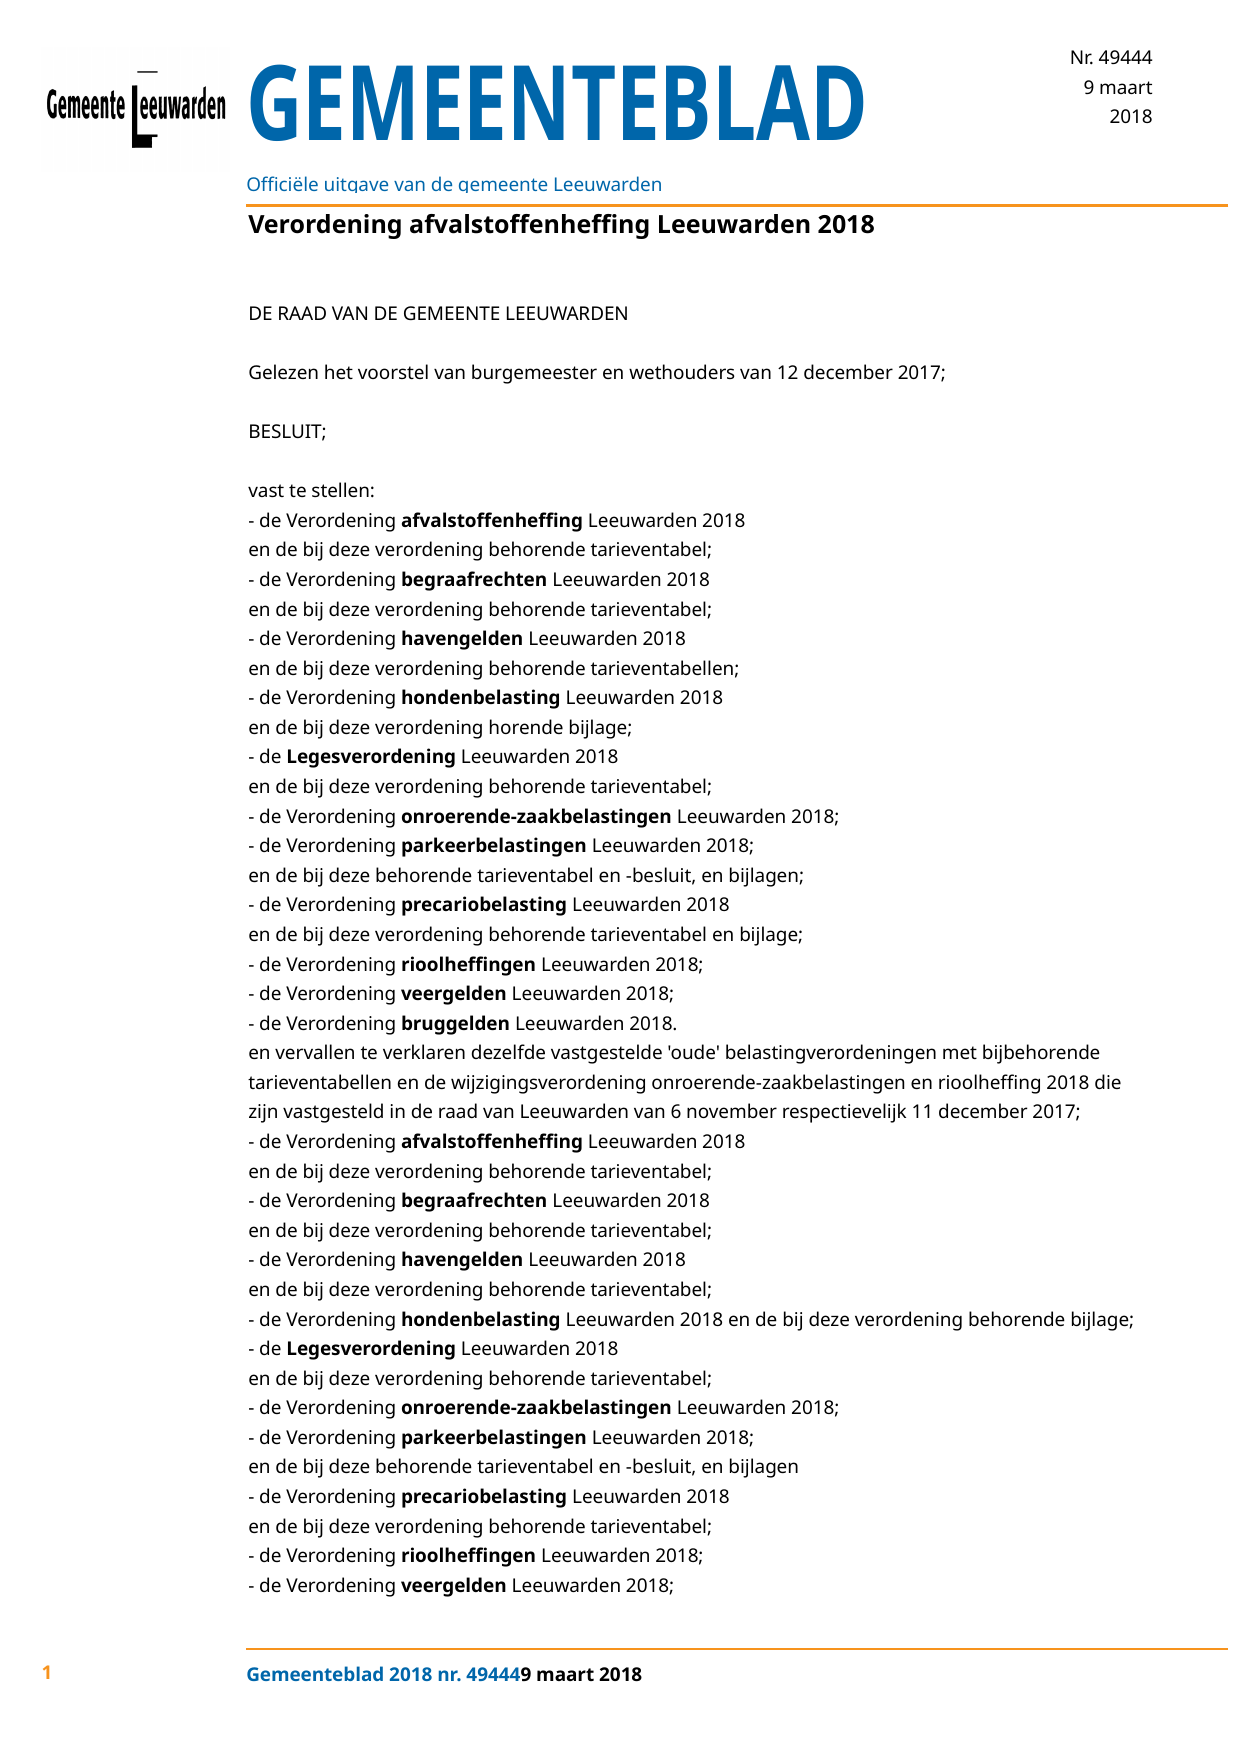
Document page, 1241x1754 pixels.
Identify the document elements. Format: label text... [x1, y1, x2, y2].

text - de Verordening rioolheffingen Leeuwarden 2018; [248, 951, 1152, 976]
text DE RAAD VAN DE GEMEENTE LEEUWARDEN [248, 300, 1152, 326]
text en de bij deze behorende tarieventabel en -besluit, en bijlagen [248, 1454, 1152, 1479]
text - de Verordening havengelden Leeuwarden 2018 [248, 1247, 1152, 1272]
text en de bij deze verordening behorende tarieventabel; [248, 1513, 1152, 1538]
text - de Verordening hondenbelasting Leeuwarden 2018 [248, 684, 1152, 710]
text en de bij deze verordening behorende tarieventabel; [248, 773, 1152, 799]
text - de Verordening bruggelden Leeuwarden 2018. [248, 1010, 1152, 1036]
text - de Verordening parkeerbelastingen Leeuwarden 2018; [248, 832, 1152, 858]
text - de Verordening begraafrechten Leeuwarden 2018 [248, 1187, 1152, 1213]
text - de Legesverordening Leeuwarden 2018 [248, 1335, 1152, 1361]
text Gelezen het voorstel van burgemeester en wethouders van 12 december 2017; [248, 359, 1152, 385]
text en de bij deze verordening horende bijlage; [248, 714, 1152, 740]
text en de bij deze verordening behorende tarieventabel; [248, 596, 1152, 621]
picture [41, 47, 231, 172]
text - de Legesverordening Leeuwarden 2018 [248, 744, 1152, 769]
text en de bij deze verordening behorende tarieventabel; [248, 1365, 1152, 1391]
text en de bij deze verordening behorende tarieventabel en bijlage; [248, 921, 1152, 947]
text - de Verordening hondenbelasting Leeuwarden 2018 en de bij deze verordening behorende bijlage; [248, 1306, 1152, 1331]
text - de Verordening precariobelasting Leeuwarden 2018 [248, 1483, 1152, 1509]
text en de bij deze verordening behorende tarieventabel; [248, 537, 1152, 562]
text - de Verordening precariobelasting Leeuwarden 2018 [248, 892, 1152, 917]
text - de Verordening afvalstoffenheffing Leeuwarden 2018 [248, 507, 1152, 533]
text - de Verordening begraafrechten Leeuwarden 2018 [248, 566, 1152, 592]
text - de Verordening parkeerbelastingen Leeuwarden 2018; [248, 1424, 1152, 1450]
text BESLUIT; [248, 418, 1152, 444]
text - de Verordening onroerende-zaakbelastingen Leeuwarden 2018; [248, 803, 1152, 828]
text Verordening afvalstoffenheffing Leeuwarden 2018 [248, 207, 1152, 241]
text en de bij deze verordening behorende tarieventabel; [248, 1276, 1152, 1302]
text en de bij deze verordening behorende tarieventabellen; [248, 655, 1152, 681]
text en de bij deze verordening behorende tarieventabel; [248, 1217, 1152, 1243]
text - de Verordening havengelden Leeuwarden 2018 [248, 625, 1152, 651]
text - de Verordening onroerende-zaakbelastingen Leeuwarden 2018; [248, 1394, 1152, 1420]
text - de Verordening rioolheffingen Leeuwarden 2018; [248, 1542, 1152, 1568]
text - de Verordening afvalstoffenheffing Leeuwarden 2018 [248, 1128, 1152, 1154]
text vast te stellen: [248, 477, 1152, 503]
text en de bij deze behorende tarieventabel en -besluit, en bijlagen; [248, 862, 1152, 888]
text en de bij deze verordening behorende tarieventabel; [248, 1158, 1152, 1183]
text - de Verordening veergelden Leeuwarden 2018; [248, 1572, 1152, 1598]
text en vervallen te verklaren dezelfde vastgestelde 'oude' belastingverordeningen met bijbehorende tarieventabellen en de wijzigingsverordening onroerende-zaakbelastingen en rioolheffing 2018 die zijn vastgesteld in de raad van Leeuwarden van 6 november respectievelijk 11 december 2017; [248, 1039, 1152, 1124]
text - de Verordening veergelden Leeuwarden 2018; [248, 980, 1152, 1006]
